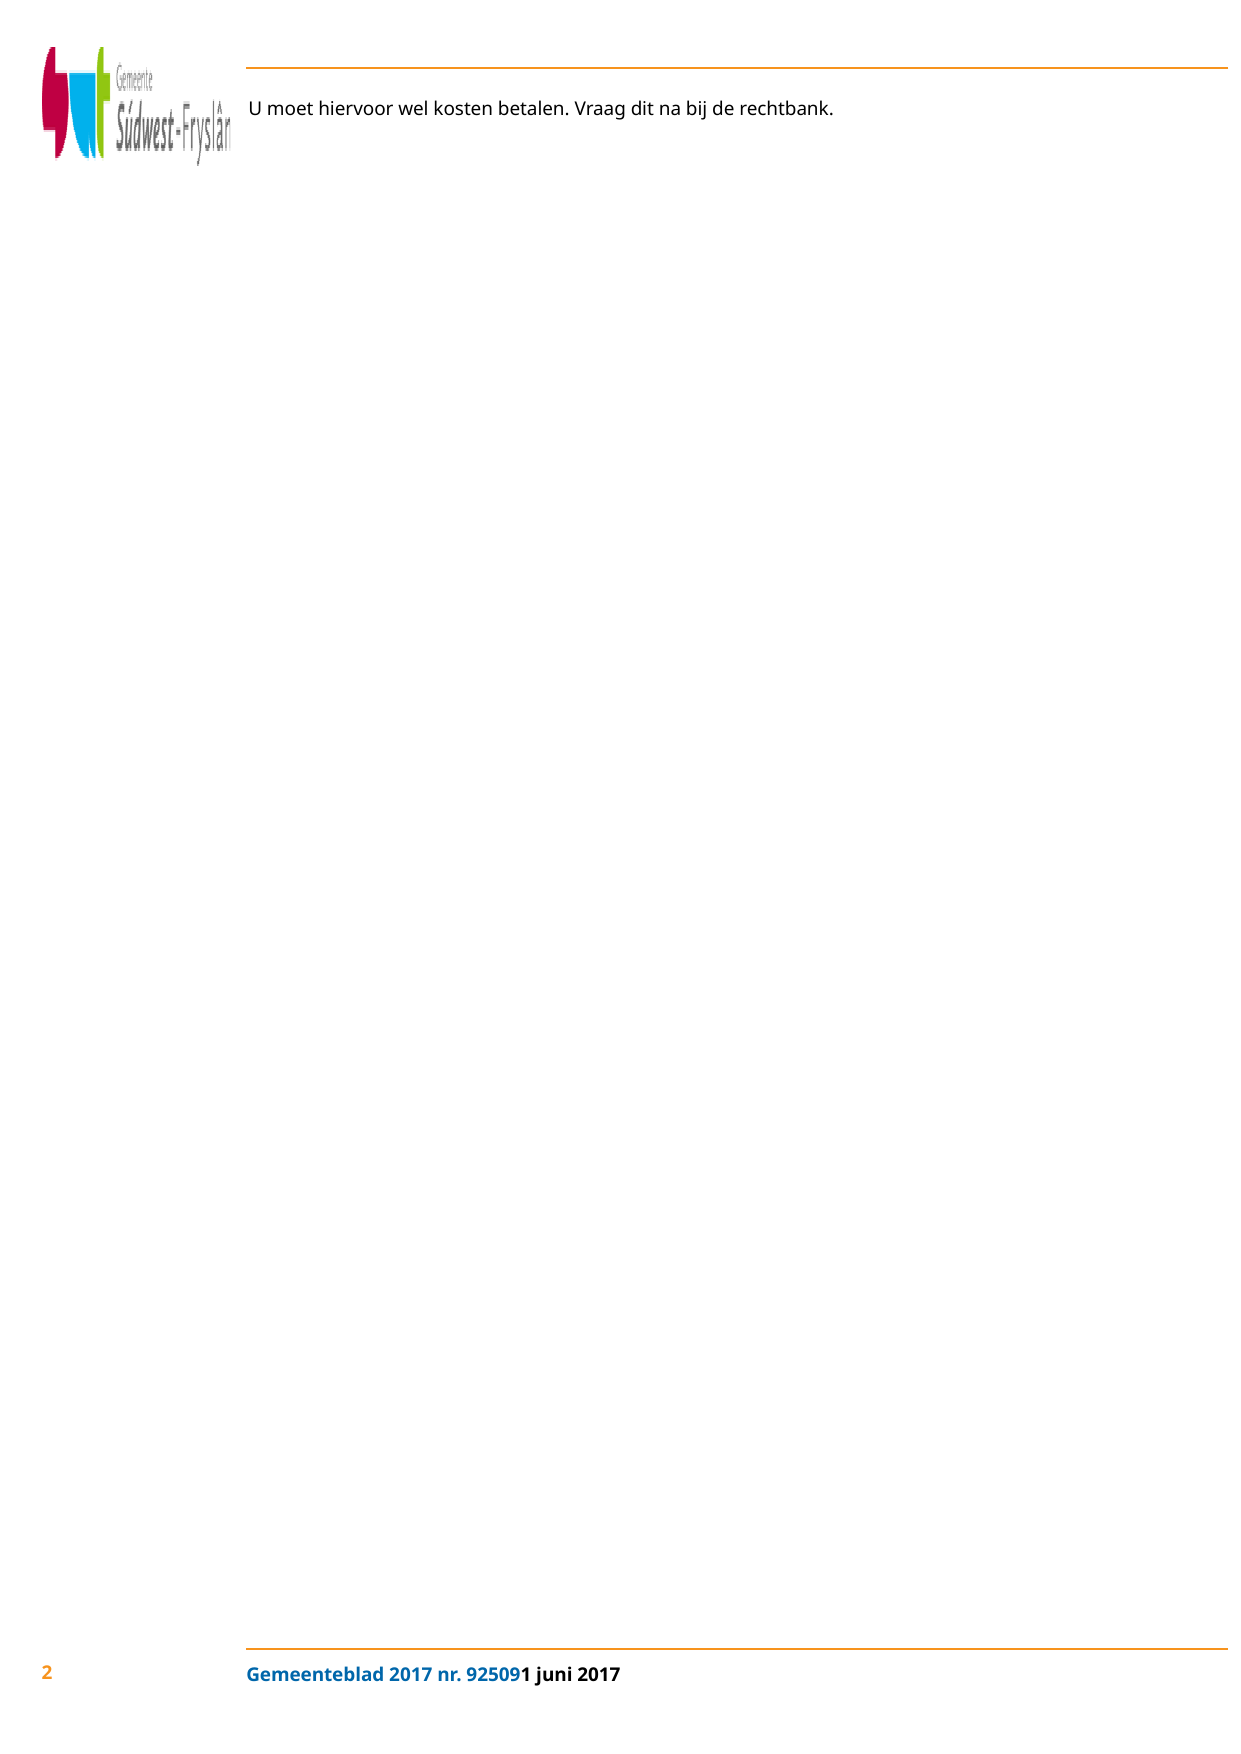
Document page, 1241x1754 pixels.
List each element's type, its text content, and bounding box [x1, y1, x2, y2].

text U moet hiervoor wel kosten betalen. Vraag dit na bij de rechtbank. [248, 95, 1152, 121]
picture [41, 47, 231, 172]
